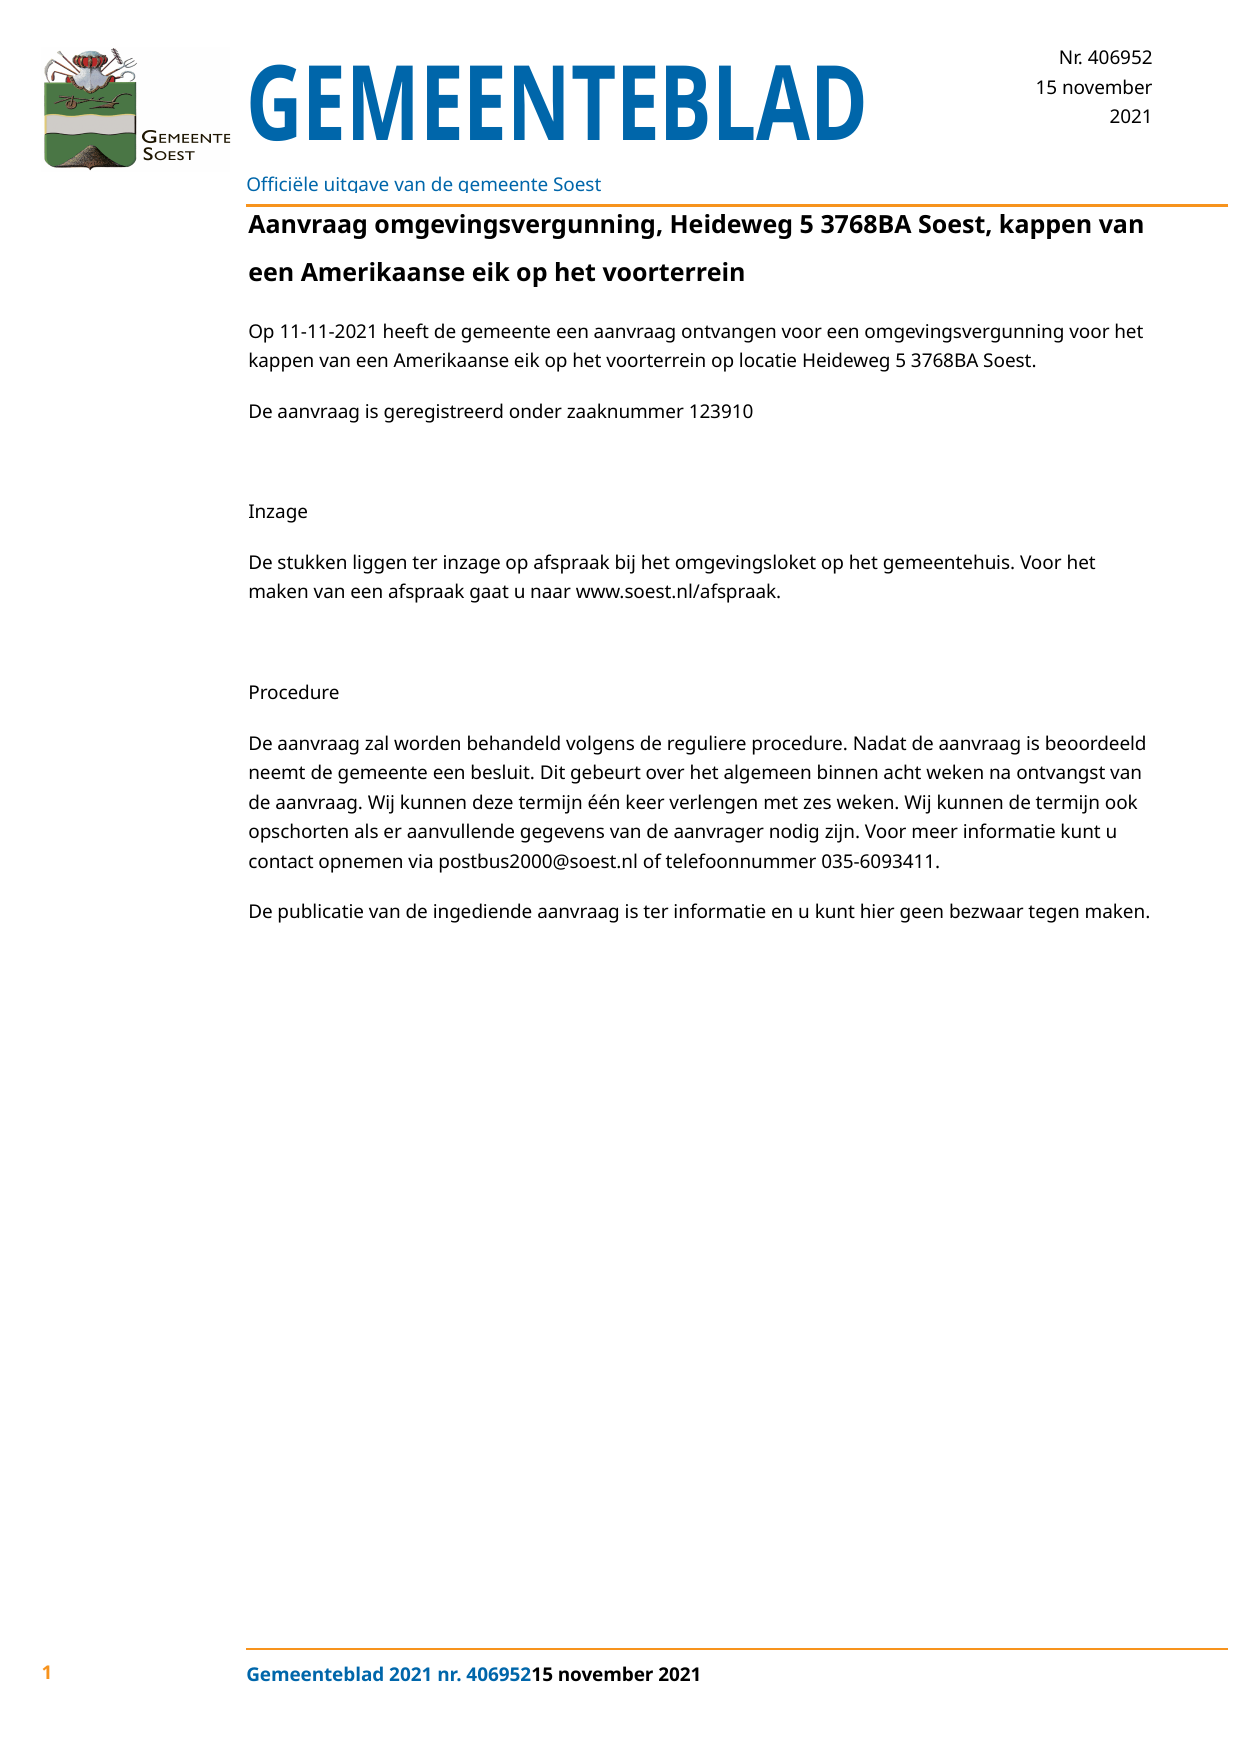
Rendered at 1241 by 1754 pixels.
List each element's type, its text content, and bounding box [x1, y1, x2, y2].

text De aanvraag zal worden behandeld volgens de reguliere procedure. Nadat de aanvraag is beoordeeld neemt de gemeente een besluit. Dit gebeurt over het algemeen binnen acht weken na ontvangst van de aanvraag. Wij kunnen deze termijn één keer verlengen met zes weken. Wij kunnen de termijn ook opschorten als er aanvullende gegevens van de aanvrager nodig zijn. Voor meer informatie kunt u contact opnemen via postbus2000@soest.nl of telefoonnummer 035-6093411. [248, 730, 1152, 874]
text Inzage [248, 499, 1152, 524]
text Procedure [248, 679, 1152, 705]
text Aanvraag omgevingsvergunning, Heideweg 5 3768BA Soest, kappen van een Amerikaanse eik op het voorterrein [248, 207, 1152, 288]
text Op 11-11-2021 heeft de gemeente een aanvraag ontvangen voor een omgevingsvergunning voor het kappen van een Amerikaanse eik op het voorterrein op locatie Heideweg 5 3768BA Soest. [248, 318, 1152, 373]
picture [41, 47, 231, 172]
text De publicatie van de ingediende aanvraag is ter informatie en u kunt hier geen bezwaar tegen maken. [248, 899, 1152, 924]
text De aanvraag is geregistreerd onder zaaknummer 123910 [248, 398, 1152, 424]
text De stukken liggen ter inzage op afspraak bij het omgevingsloket op het gemeentehuis. Voor het maken van een afspraak gaat u naar www.soest.nl/afspraak. [248, 549, 1152, 604]
